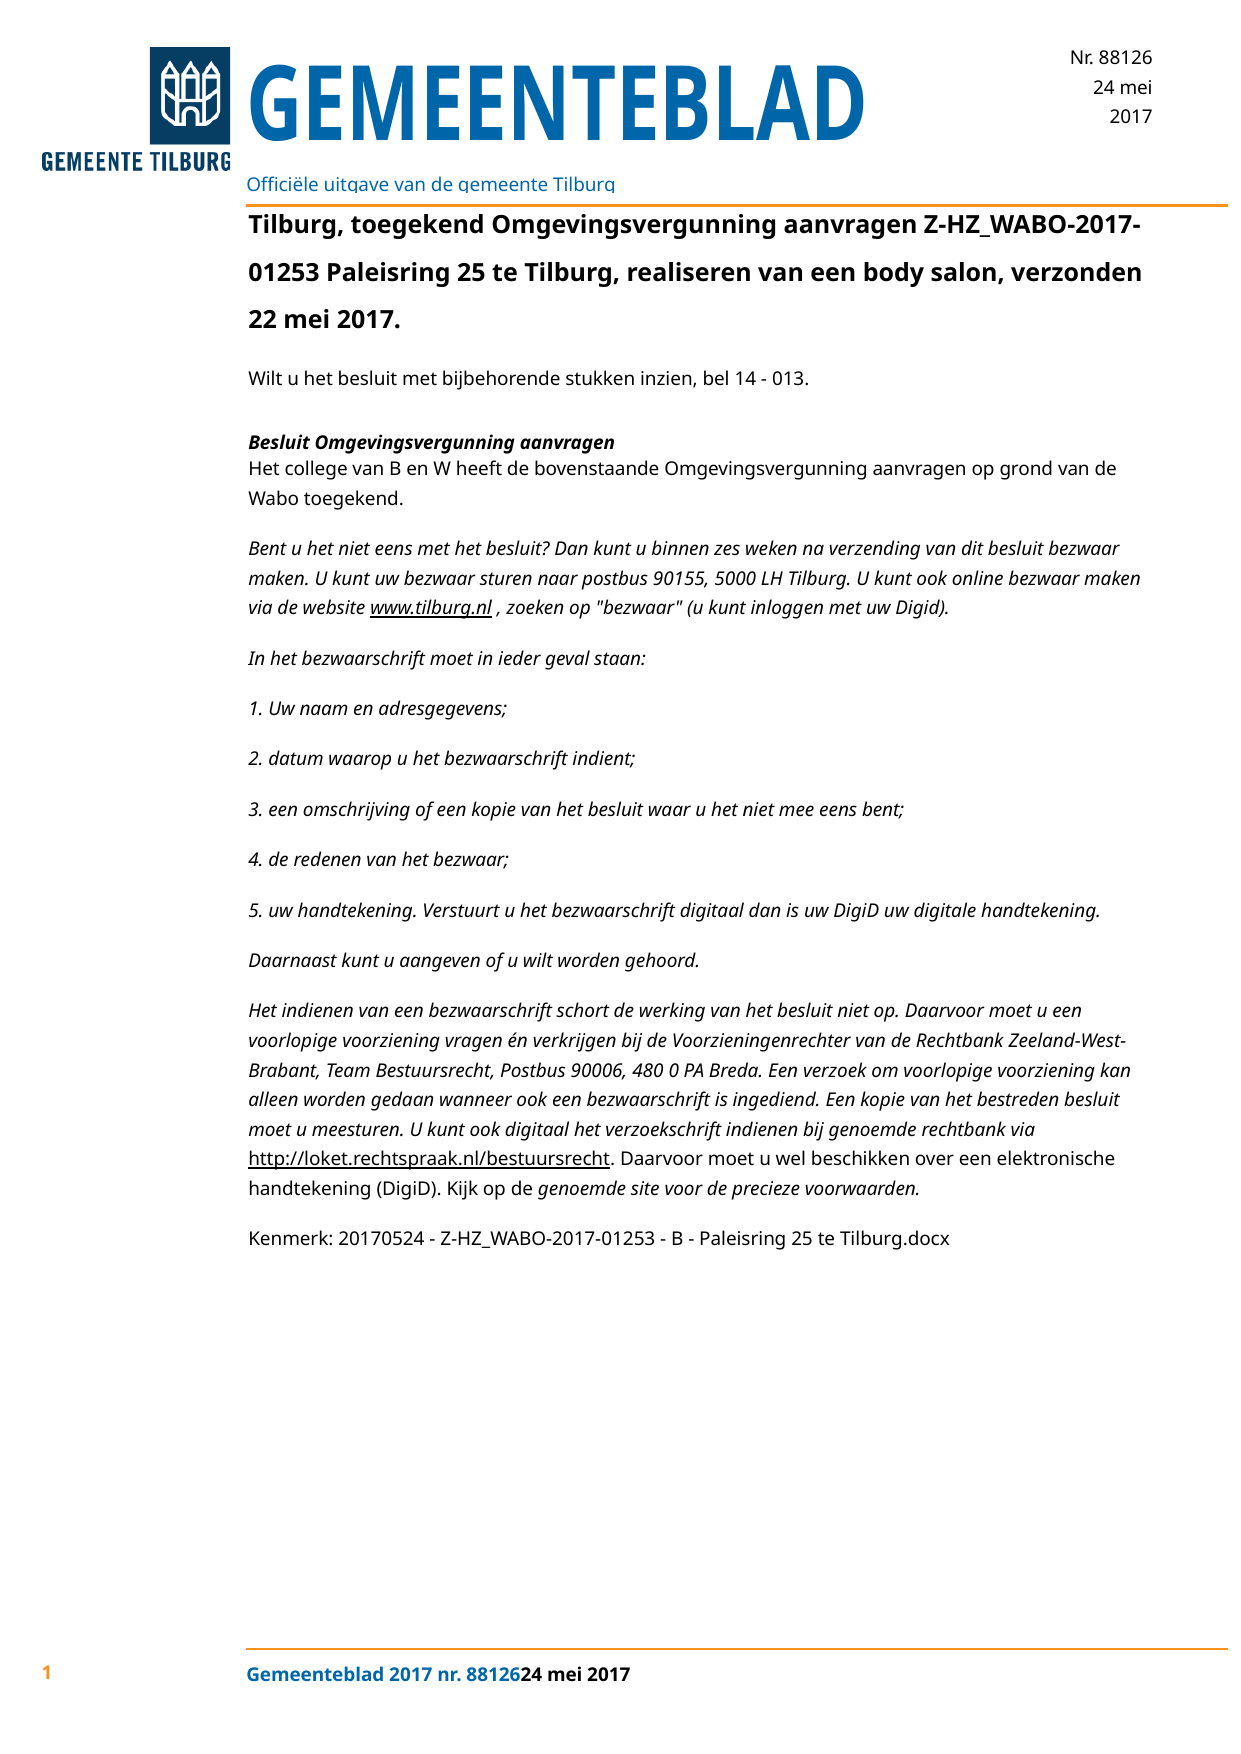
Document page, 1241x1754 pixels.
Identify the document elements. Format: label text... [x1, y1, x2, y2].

text 5. uw handtekening. Verstuurt u het bezwaarschrift digitaal dan is uw DigiD uw digitale handtekening. [248, 897, 1152, 923]
text Het college van B en W heeft de bovenstaande Omgevingsvergunning aanvragen op grond van de Wabo toegekend. [248, 455, 1152, 511]
text 3. een omschrijving of een kopie van het besluit waar u het niet mee eens bent; [248, 796, 1152, 822]
text Kenmerk: 20170524 - Z-HZ_WABO-2017-01253 - B - Paleisring 25 te Tilburg.docx [248, 1226, 1152, 1251]
text 1. Uw naam en adresgegevens; [248, 695, 1152, 721]
text Daarnaast kunt u aangeven of u wilt worden gehoord. [248, 947, 1152, 973]
text 2. datum waarop u het bezwaarschrift indient; [248, 746, 1152, 771]
text In het bezwaarschrift moet in ieder geval staan: [248, 645, 1152, 671]
text Bent u het niet eens met het besluit? Dan kunt u binnen zes weken na verzending van dit besluit bezwaar maken. U kunt uw bezwaar sturen naar postbus 90155, 5000 LH Tilburg. U kunt ook online bezwaar maken via de website www.tilburg.nl , zoeken op "bezwaar" (u kunt inloggen met uw Digid). [248, 535, 1152, 620]
text Besluit Omgevingsvergunning aanvragen [248, 429, 1152, 455]
text Wilt u het besluit met bijbehorende stukken inzien, bel 14 - 013. [248, 366, 1152, 391]
text Het indienen van een bezwaarschrift schort de werking van het besluit niet op. Daarvoor moet u een voorlopige voorziening vragen én verkrijgen bij de Voorzieningenrechter van de Rechtbank Zeeland-West-Brabant, Team Bestuursrecht, Postbus 90006, 480 0 PA Breda. Een verzoek om voorlopige voorziening kan alleen worden gedaan wanneer ook een bezwaarschrift is ingediend. Een kopie van het bestreden besluit moet u meesturen. U kunt ook digitaal het verzoekschrift indienen bij genoemde rechtbank via http://loket.rechtspraak.nl/bestuursrecht. Daarvoor moet u wel beschikken over een elektronische handtekening (DigiD). Kijk op de genoemde site voor de precieze voorwaarden. [248, 998, 1152, 1201]
text 4. de redenen van het bezwaar; [248, 846, 1152, 872]
text Tilburg, toegekend Omgevingsvergunning aanvragen Z-HZ_WABO-2017-01253 Paleisring 25 te Tilburg, realiseren van een body salon, verzonden 22 mei 2017. [248, 207, 1152, 336]
picture [41, 47, 231, 172]
